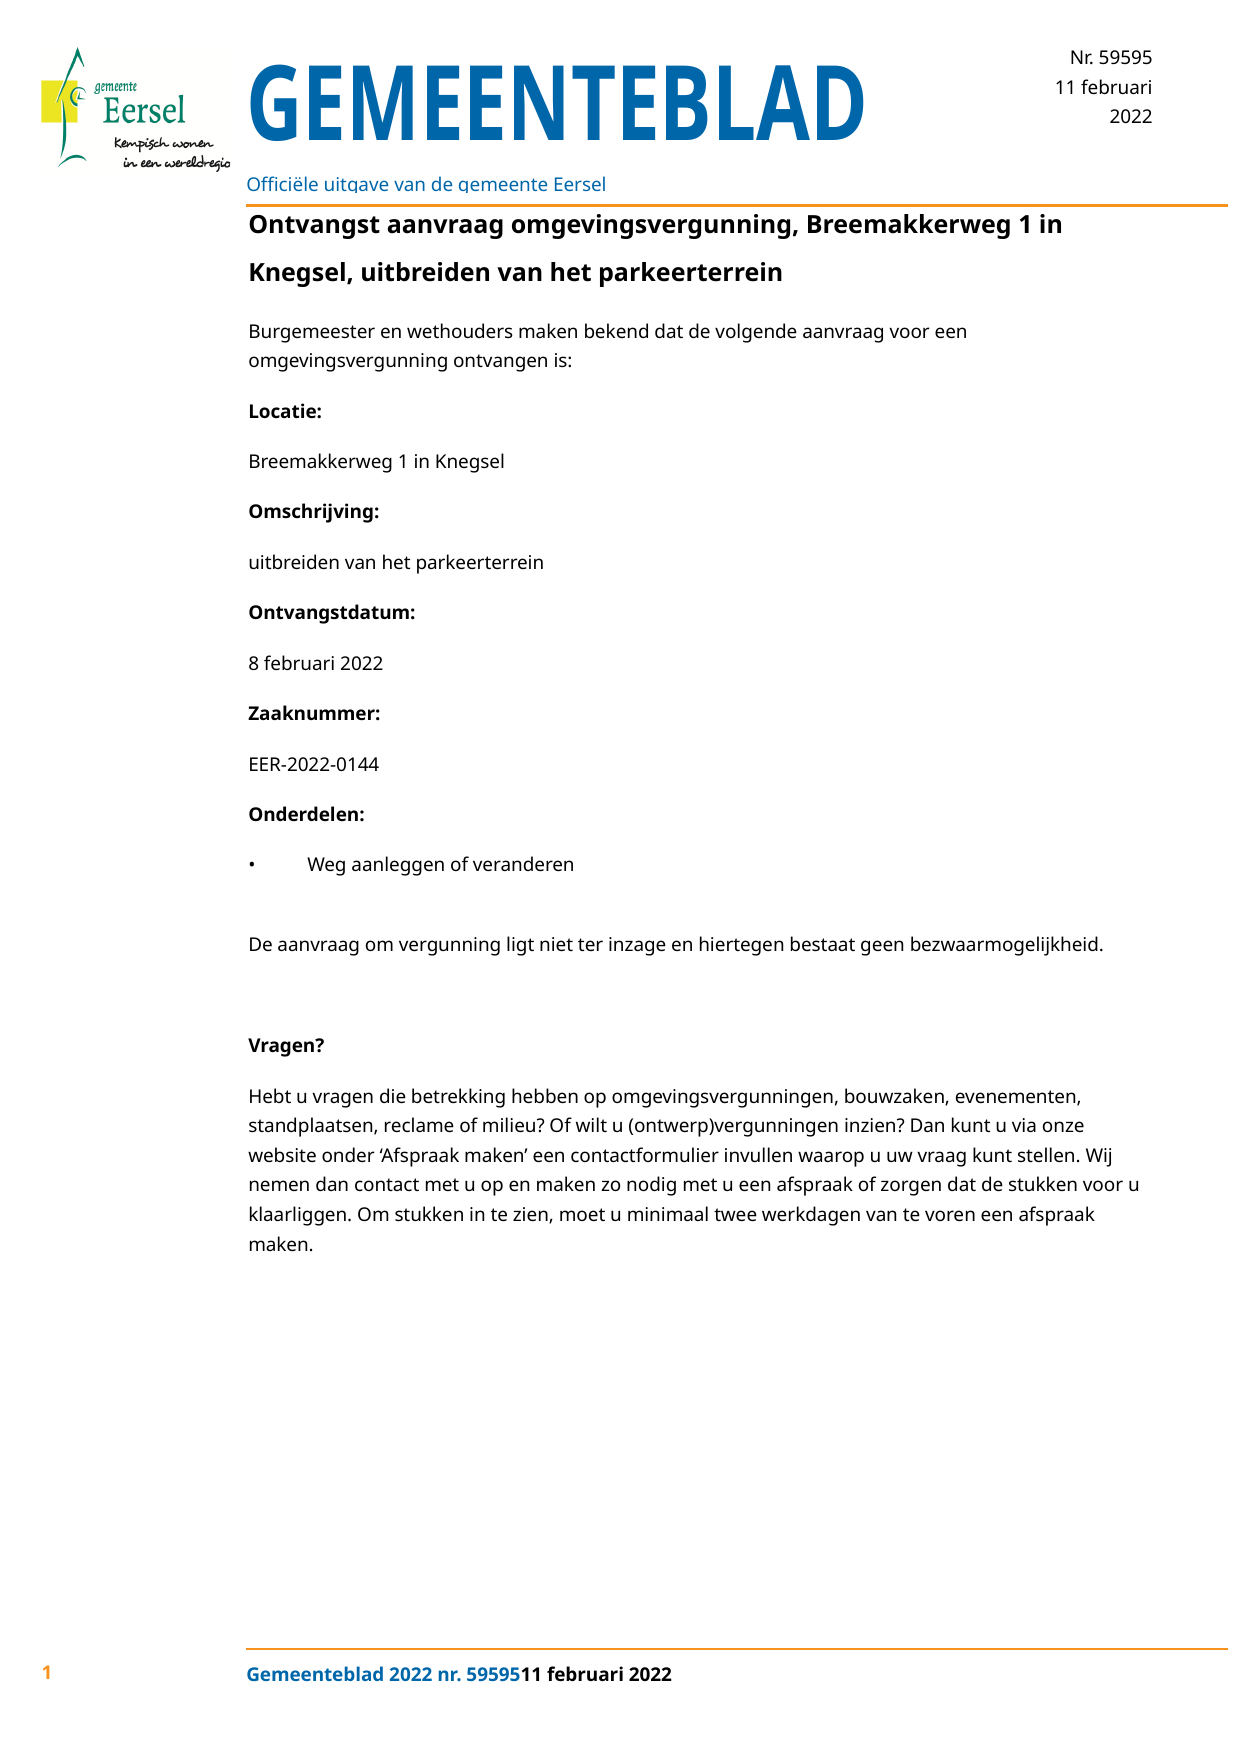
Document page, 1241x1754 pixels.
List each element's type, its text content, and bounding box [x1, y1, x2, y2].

text Onderdelen: [248, 801, 1152, 827]
text EER-2022-0144 [248, 751, 1152, 777]
text 8 februari 2022 [248, 650, 1152, 676]
text Zaaknummer: [248, 700, 1152, 726]
text Vragen? [248, 1032, 1152, 1058]
text Locatie: [248, 398, 1152, 424]
text Breemakkerweg 1 in Knegsel [248, 448, 1152, 474]
text De aanvraag om vergunning ligt niet ter inzage en hiertegen bestaat geen bezwaarmogelijkheid. [248, 932, 1152, 957]
text Ontvangst aanvraag omgevingsvergunning, Breemakkerweg 1 in Knegsel, uitbreiden van het parkeerterrein [248, 207, 1152, 288]
text Ontvangstdatum: [248, 599, 1152, 625]
text Burgemeester en wethouders maken bekend dat de volgende aanvraag voor een omgevingsvergunning ontvangen is: [248, 318, 1152, 373]
list Weg aanleggen of veranderen [248, 852, 1152, 877]
text Omschrijving: [248, 499, 1152, 524]
text uitbreiden van het parkeerterrein [248, 549, 1152, 575]
text Hebt u vragen die betrekking hebben op omgevingsvergunningen, bouwzaken, evenementen, standplaatsen, reclame of milieu? Of wilt u (ontwerp)vergunningen inzien? Dan kunt u via onze website onder ‘Afspraak maken’ een contactformulier invullen waarop u uw vraag kunt stellen. Wij nemen dan contact met u op en maken zo nodig met u een afspraak of zorgen dat de stukken voor u klaarliggen. Om stukken in te zien, moet u minimaal twee werkdagen van te voren een afspraak maken. [248, 1083, 1152, 1257]
picture [41, 47, 231, 172]
